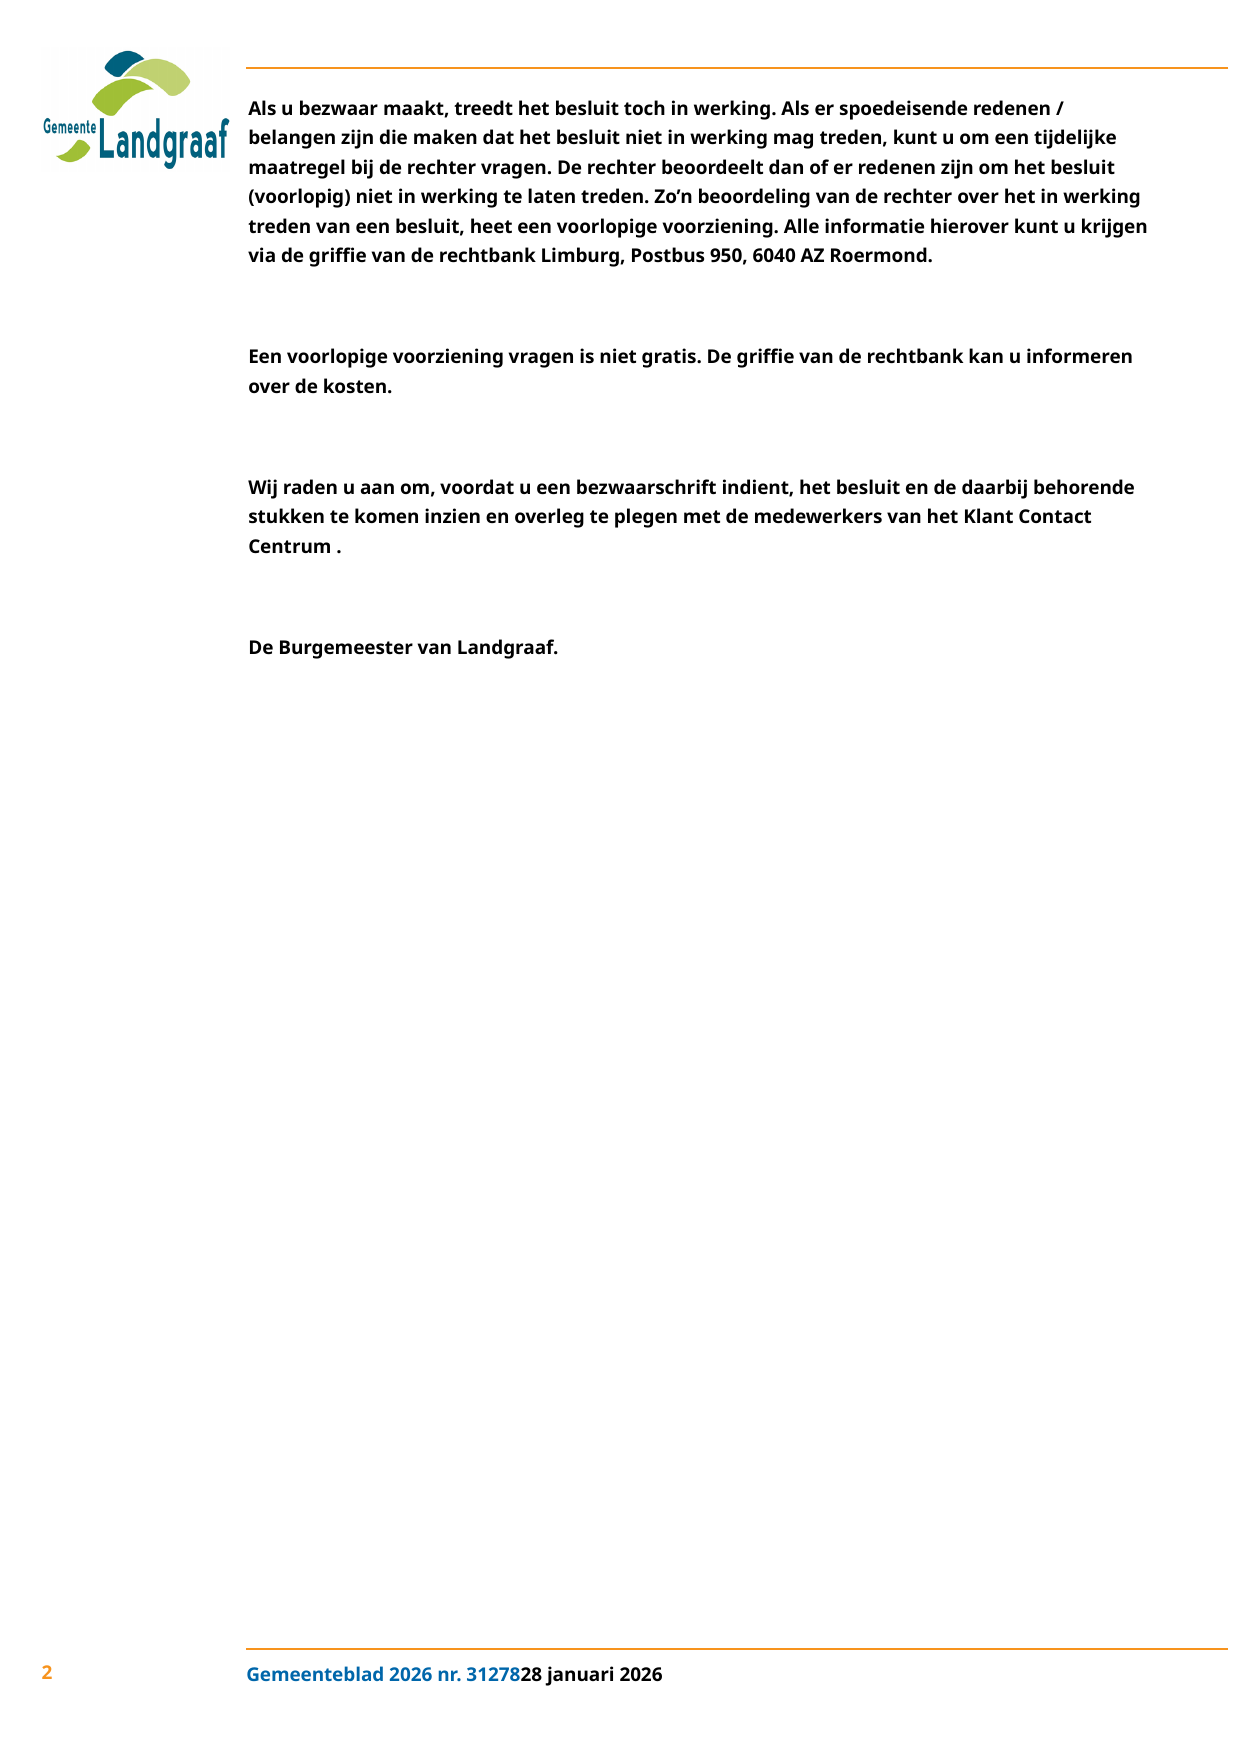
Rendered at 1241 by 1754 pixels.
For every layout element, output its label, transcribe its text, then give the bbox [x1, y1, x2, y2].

picture [41, 47, 231, 172]
text De Burgemeester van Landgraaf. [248, 634, 1152, 660]
text Als u bezwaar maakt, treedt het besluit toch in werking. Als er spoedeisende redenen / belangen zijn die maken dat het besluit niet in werking mag treden, kunt u om een tijdelijke maatregel bij de rechter vragen. De rechter beoordeelt dan of er redenen zijn om het besluit (voorlopig) niet in werking te laten treden. Zo’n beoordeling van de rechter over het in werking treden van een besluit, heet een voorlopige voorziening. Alle informatie hierover kunt u krijgen via de griffie van de rechtbank Limburg, Postbus 950, 6040 AZ Roermond. [248, 95, 1152, 268]
text Een voorlopige voorziening vragen is niet gratis. De griffie van de rechtbank kan u informeren over de kosten. [248, 343, 1152, 399]
text Wij raden u aan om, voordat u een bezwaarschrift indient, het besluit en de daarbij behorende stukken te komen inzien en overleg te plegen met de medewerkers van het Klant Contact Centrum . [248, 474, 1152, 559]
